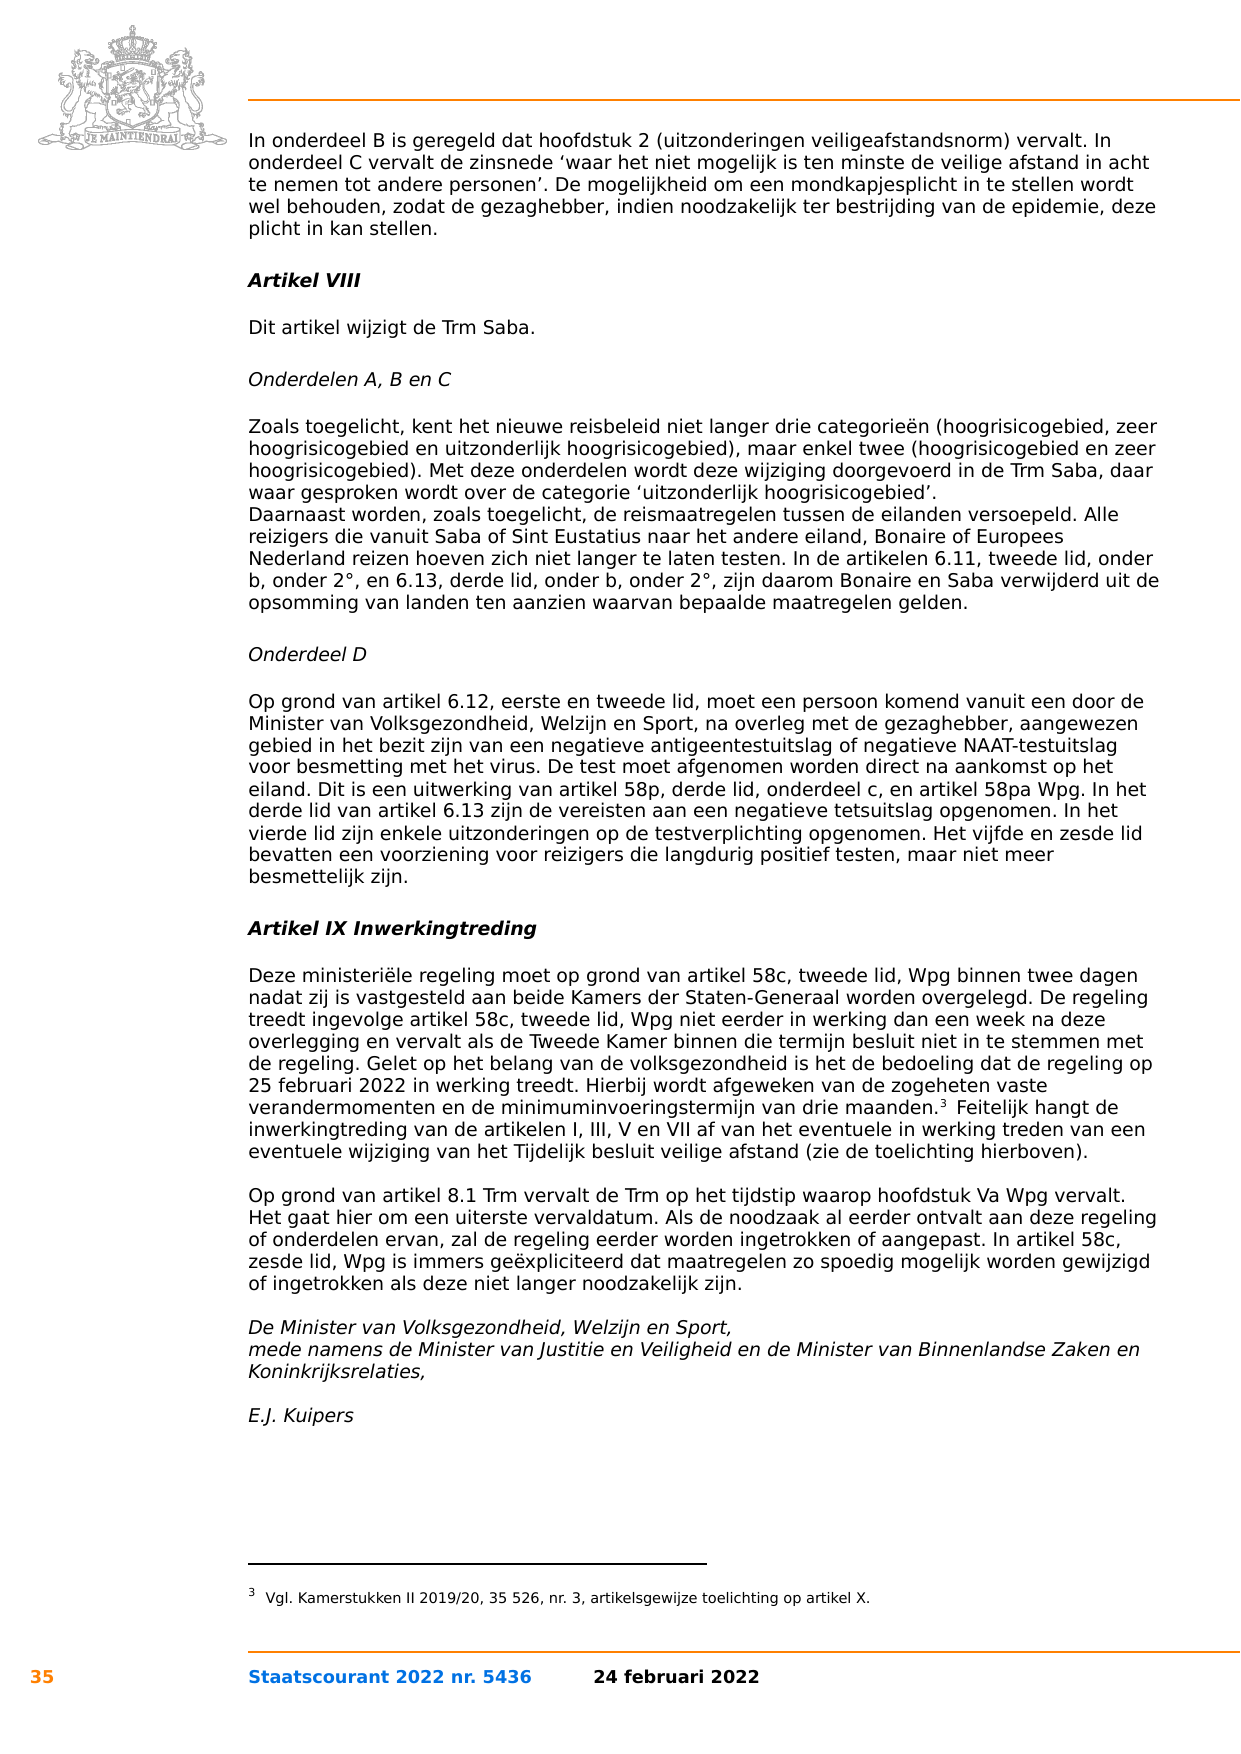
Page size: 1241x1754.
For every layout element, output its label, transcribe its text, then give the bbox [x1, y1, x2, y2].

subtitle Onderdeel D [248, 643, 1163, 666]
text Vgl. Kamerstukken II 2019/20, 35 526, nr. 3, artikelsgewijze toelichting op artikel X. [248, 1586, 1163, 1608]
text Op grond van artikel 6.12, eerste en tweede lid, moet een persoon komend vanuit een door de Minister van Volksgezondheid, Welzijn en Sport, na overleg met de gezaghebber, aangewezen gebied in het bezit zijn van een negatieve antigeentestuitslag of negatieve NAAT-testuitslag voor besmetting met het virus. De test moet afgenomen worden direct na aankomst op het eiland. Dit is een uitwerking van artikel 58p, derde lid, onderdeel c, en artikel 58pa Wpg. In het derde lid van artikel 6.13 zijn de vereisten aan een negatieve tetsuitslag opgenomen. In het vierde lid zijn enkele uitzonderingen op de testverplichting opgenomen. Het vijfde en zesde lid bevatten een voorziening voor reizigers die langdurig positief testen, maar niet meer besmettelijk zijn. [248, 691, 1163, 888]
text Daarnaast worden, zoals toegelicht, de reismaatregelen tussen de eilanden versoepeld. Alle reizigers die vanuit Saba of Sint Eustatius naar het andere eiland, Bonaire of Europees Nederland reizen hoeven zich niet langer te laten testen. In de artikelen 6.11, tweede lid, onder b, onder 2°, en 6.13, derde lid, onder b, onder 2°, zijn daarom Bonaire en Saba verwijderd uit de opsomming van landen ten aanzien waarvan bepaalde maatregelen gelden. [248, 504, 1163, 613]
text De Minister van Volksgezondheid, Welzijn en Sport, mede namens de Minister van Justitie en Veiligheid en de Minister van Binnenlandse Zaken en Koninkrijksrelaties, E.J. Kuipers [248, 1317, 1163, 1427]
subtitle Artikel VIII [248, 270, 1163, 292]
picture [38, 25, 227, 150]
text Deze ministeriële regeling moet op grond van artikel 58c, tweede lid, Wpg binnen twee dagen nadat zij is vastgesteld aan beide Kamers der Staten-Generaal worden overgelegd. De regeling treedt ingevolge artikel 58c, tweede lid, Wpg niet eerder in werking dan een week na deze overlegging en vervalt als de Tweede Kamer binnen die termijn besluit niet in te stemmen met de regeling. Gelet op het belang van de volksgezondheid is het de bedoeling dat de regeling op 25 februari 2022 in werking treedt. Hierbij wordt afgeweken van de zogeheten vaste verandermomenten en de minimuminvoeringstermijn van drie maanden. Feitelijk hangt de inwerkingtreding van de artikelen I, III, V en VII af van het eventuele in werking treden van een eventuele wijziging van het Tijdelijk besluit veilige afstand (zie de toelichting hierboven). [248, 965, 1163, 1163]
text Dit artikel wijzigt de Trm Saba. [248, 317, 1163, 339]
text Op grond van artikel 8.1 Trm vervalt de Trm op het tijdstip waarop hoofdstuk Va Wpg vervalt. Het gaat hier om een uiterste vervaldatum. Als de noodzaak al eerder ontvalt aan deze regeling of onderdelen ervan, zal de regeling eerder worden ingetrokken of aangepast. In artikel 58c, zesde lid, Wpg is immers geëxpliciteerd dat maatregelen zo spoedig mogelijk worden gewijzigd of ingetrokken als deze niet langer noodzakelijk zijn. [248, 1185, 1163, 1295]
subtitle Onderdelen A, B en C [248, 369, 1163, 391]
text Zoals toegelicht, kent het nieuwe reisbeleid niet langer drie categorieën (hoogrisicogebied, zeer hoogrisicogebied en uitzonderlijk hoogrisicogebied), maar enkel twee (hoogrisicogebied en zeer hoogrisicogebied). Met deze onderdelen wordt deze wijziging doorgevoerd in de Trm Saba, daar waar gesproken wordt over de categorie ‘uitzonderlijk hoogrisicogebied’. [248, 416, 1163, 504]
text In onderdeel B is geregeld dat hoofdstuk 2 (uitzonderingen veiligeafstandsnorm) vervalt. In onderdeel C vervalt de zinsnede ‘waar het niet mogelijk is ten minste de veilige afstand in acht te nemen tot andere personen’. De mogelijkheid om een mondkapjesplicht in te stellen wordt wel behouden, zodat de gezaghebber, indien noodzakelijk ter bestrijding van de epidemie, deze plicht in kan stellen. [248, 130, 1163, 240]
subtitle Artikel IX Inwerkingtreding [248, 918, 1163, 940]
